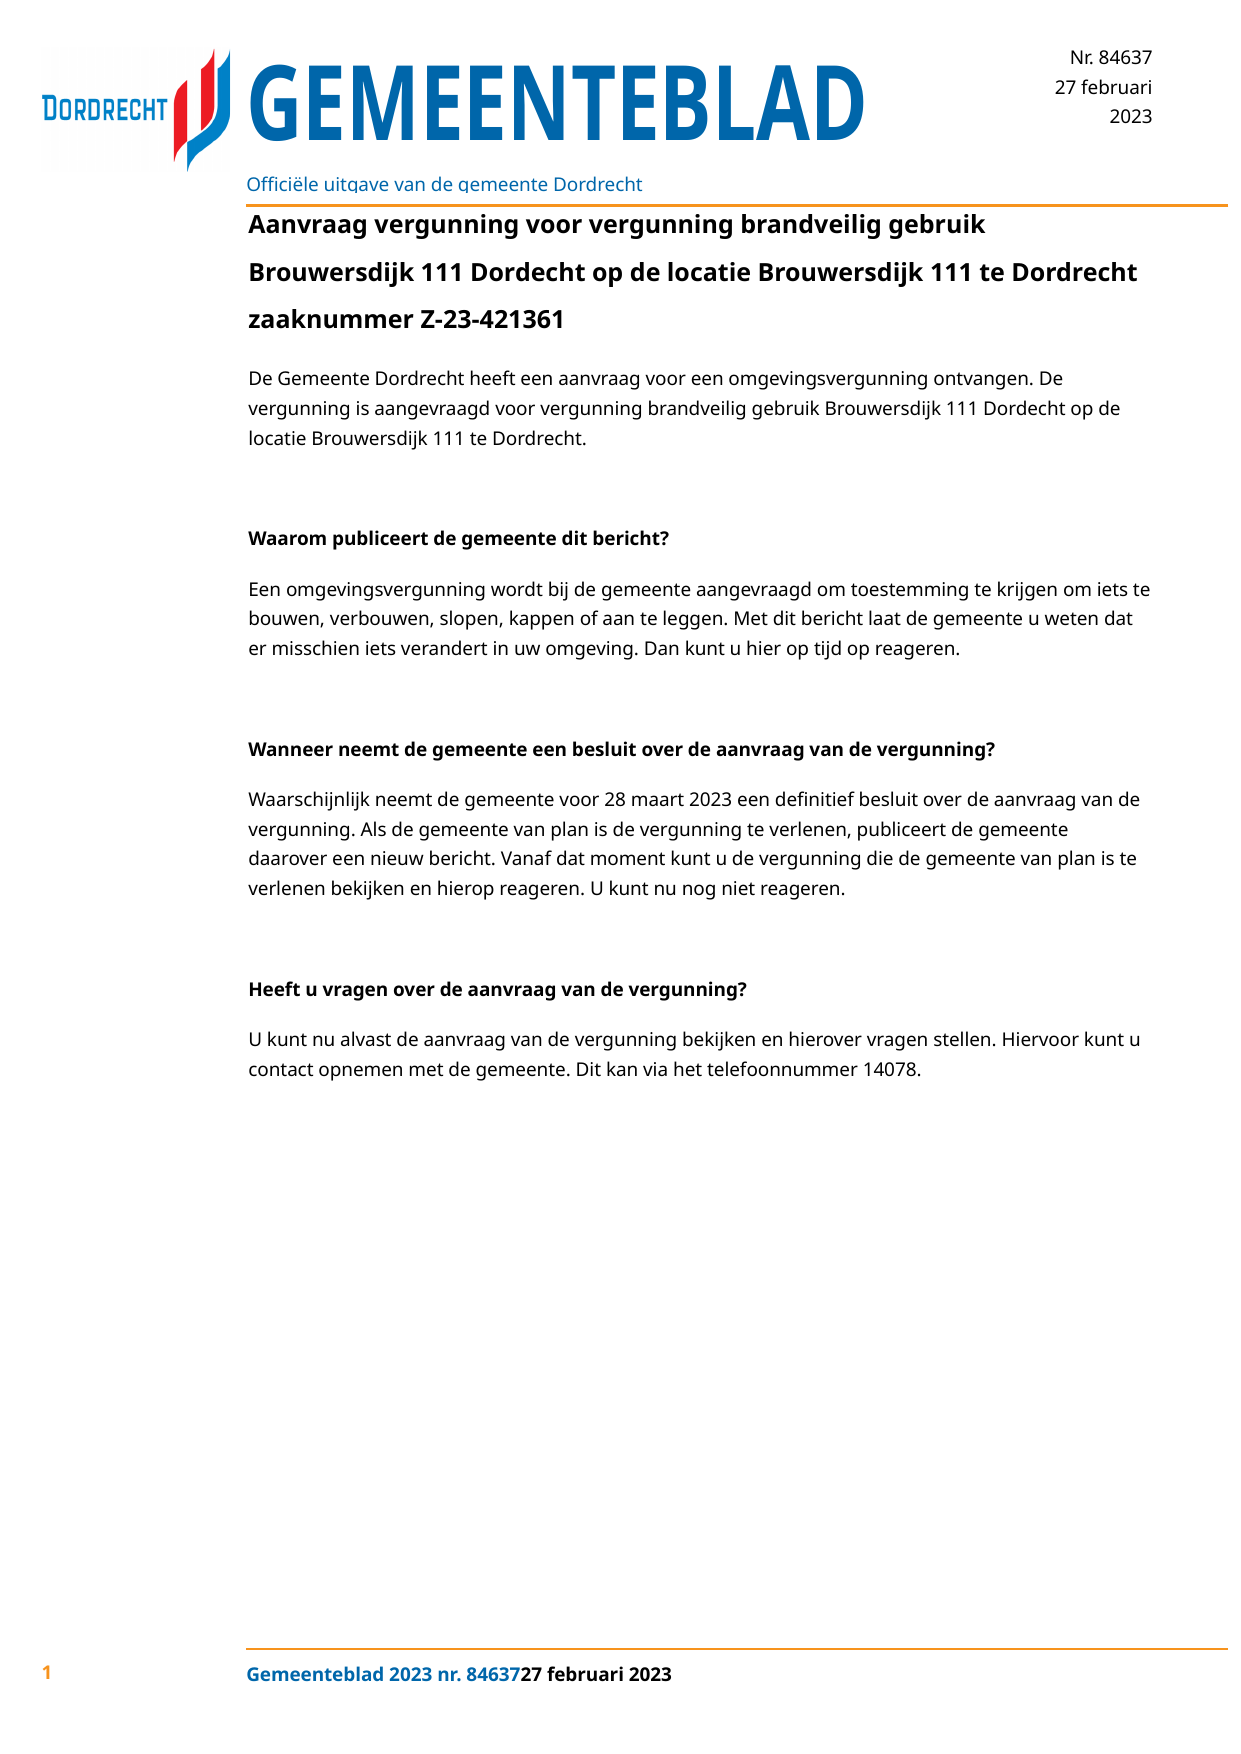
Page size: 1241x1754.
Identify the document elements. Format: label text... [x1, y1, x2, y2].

text Waarom publiceert de gemeente dit bericht? [248, 526, 1152, 551]
text U kunt nu alvast de aanvraag van de vergunning bekijken en hierover vragen stellen. Hiervoor kunt u contact opnemen met de gemeente. Dit kan via het telefoonnummer 14078. [248, 1026, 1152, 1082]
text Wanneer neemt de gemeente een besluit over de aanvraag van de vergunning? [248, 736, 1152, 762]
text Aanvraag vergunning voor vergunning brandveilig gebruik Brouwersdijk 111 Dordecht op de locatie Brouwersdijk 111 te Dordrecht zaaknummer Z-23-421361 [248, 207, 1152, 336]
picture [41, 47, 231, 172]
text De Gemeente Dordrecht heeft een aanvraag voor een omgevingsvergunning ontvangen. De vergunning is aangevraagd voor vergunning brandveilig gebruik Brouwersdijk 111 Dordecht op de locatie Brouwersdijk 111 te Dordrecht. [248, 366, 1152, 450]
text Een omgevingsvergunning wordt bij de gemeente aangevraagd om toestemming te krijgen om iets te bouwen, verbouwen, slopen, kappen of aan te leggen. Met dit bericht laat de gemeente u weten dat er misschien iets verandert in uw omgeving. Dan kunt u hier op tijd op reageren. [248, 576, 1152, 661]
text Waarschijnlijk neemt de gemeente voor 28 maart 2023 een definitief besluit over de aanvraag van de vergunning. Als de gemeente van plan is de vergunning te verlenen, publiceert de gemeente daarover een nieuw bericht. Vanaf dat moment kunt u de vergunning die de gemeente van plan is te verlenen bekijken en hierop reageren. U kunt nu nog niet reageren. [248, 786, 1152, 901]
text Heeft u vragen over de aanvraag van de vergunning? [248, 976, 1152, 1002]
